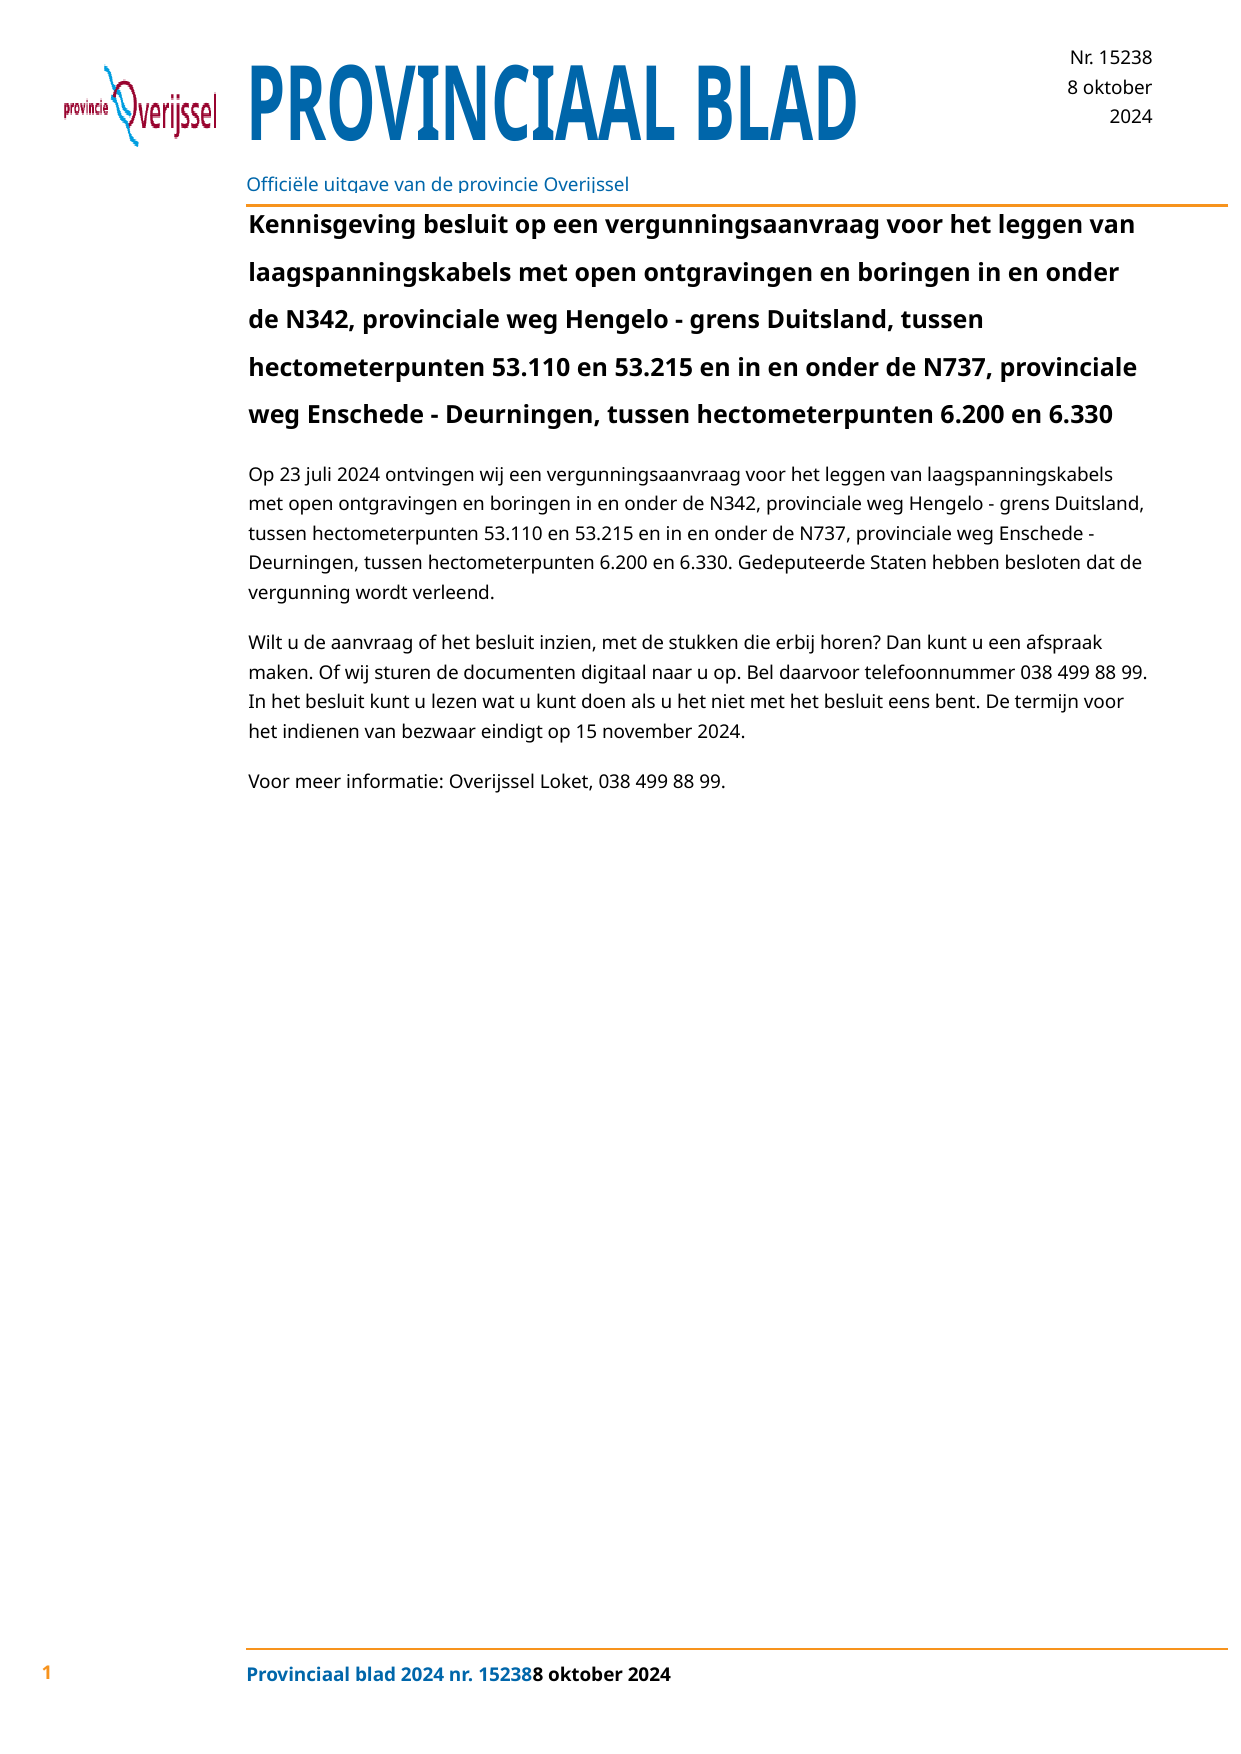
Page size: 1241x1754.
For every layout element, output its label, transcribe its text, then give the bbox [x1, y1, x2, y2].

text Op 23 juli 2024 ontvingen wij een vergunningsaanvraag voor het leggen van laagspanningskabels met open ontgravingen en boringen in en onder de N342, provinciale weg Hengelo - grens Duitsland, tussen hectometerpunten 53.110 en 53.215 en in en onder de N737, provinciale weg Enschede - Deurningen, tussen hectometerpunten 6.200 en 6.330. Gedeputeerde Staten hebben besloten dat de vergunning wordt verleend. [248, 461, 1152, 605]
picture [41, 47, 231, 172]
text Kennisgeving besluit op een vergunningsaanvraag voor het leggen van laagspanningskabels met open ontgravingen en boringen in en onder de N342, provinciale weg Hengelo - grens Duitsland, tussen hectometerpunten 53.110 en 53.215 en in en onder de N737, provinciale weg Enschede - Deurningen, tussen hectometerpunten 6.200 en 6.330 [248, 207, 1152, 431]
text Wilt u de aanvraag of het besluit inzien, met de stukken die erbij horen? Dan kunt u een afspraak maken. Of wij sturen de documenten digitaal naar u op. Bel daarvoor telefoonnummer 038 499 88 99. In het besluit kunt u lezen wat u kunt doen als u het niet met het besluit eens bent. De termijn voor het indienen van bezwaar eindigt op 15 november 2024. [248, 629, 1152, 744]
text Voor meer informatie: Overijssel Loket, 038 499 88 99. [248, 769, 1152, 794]
